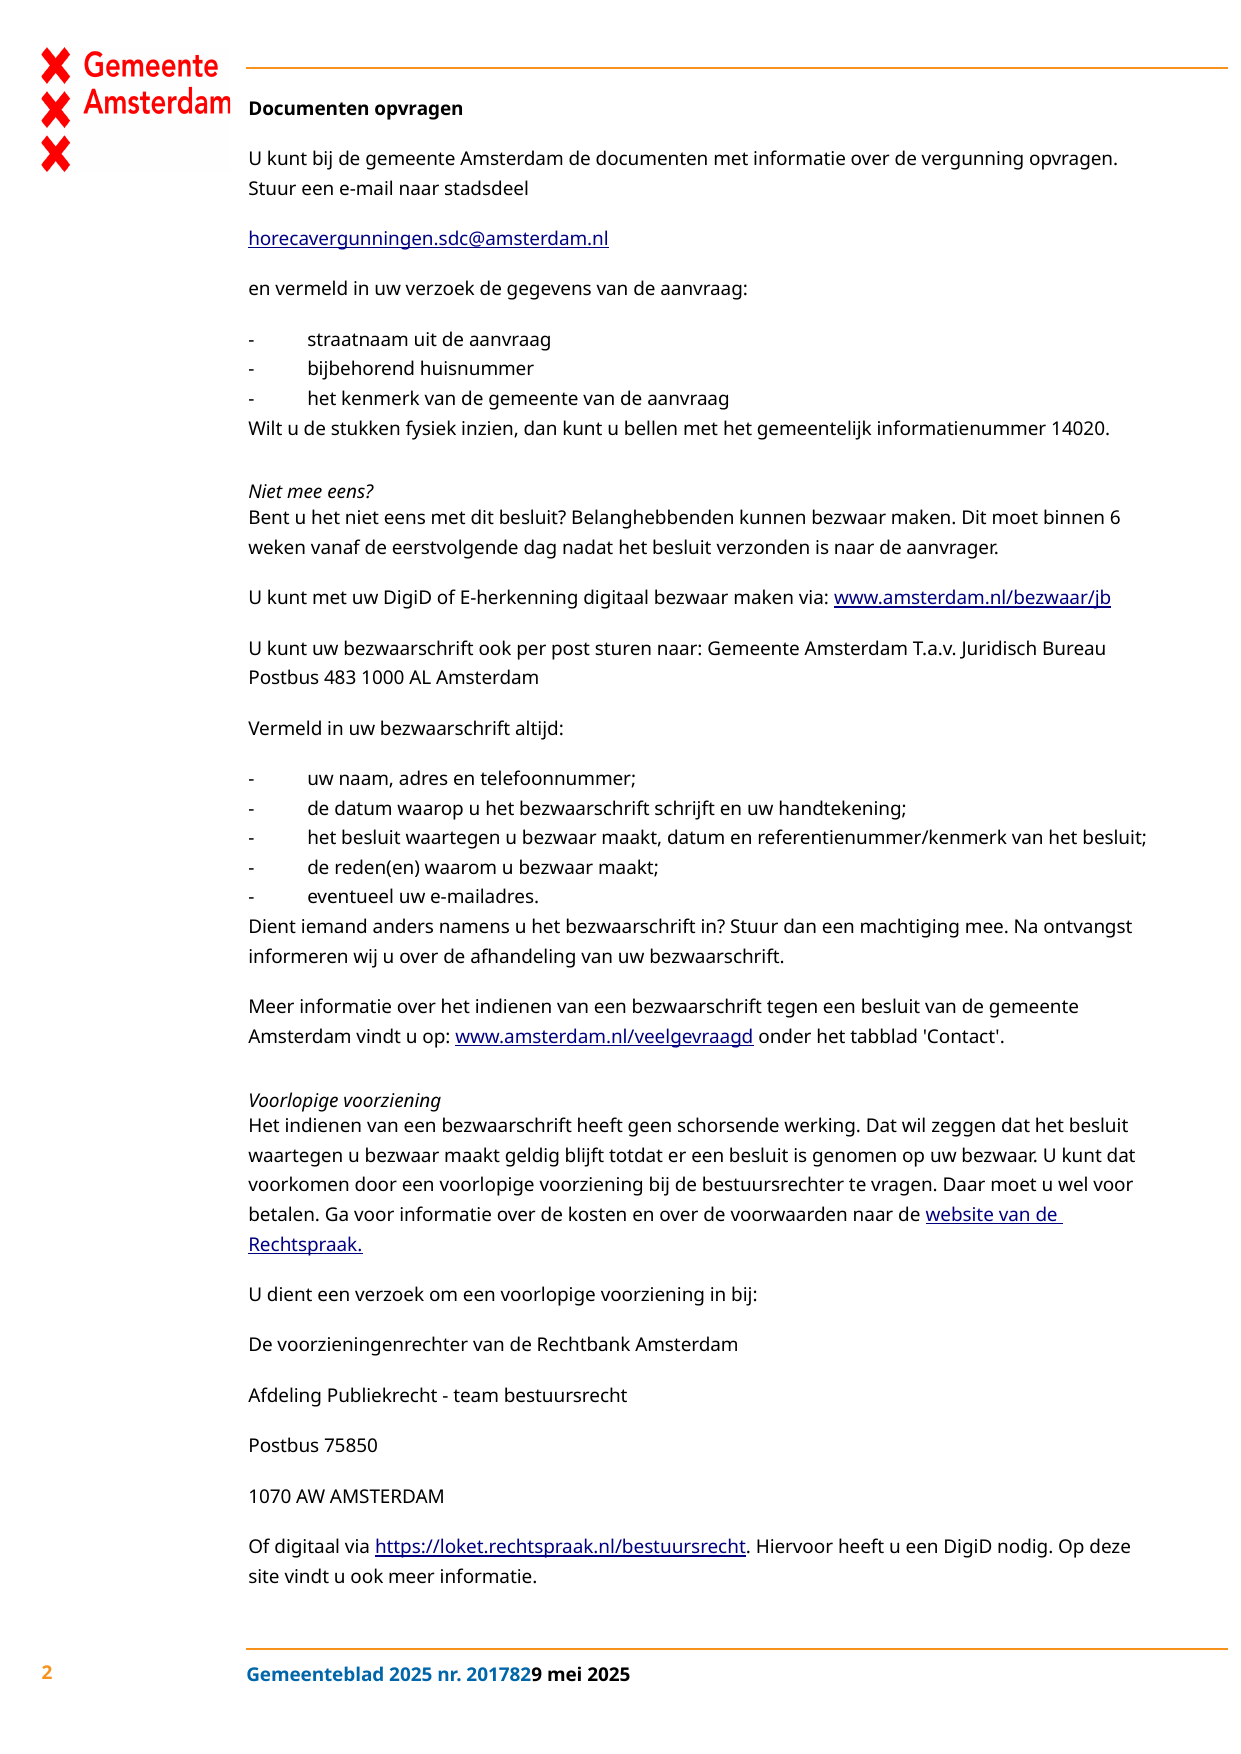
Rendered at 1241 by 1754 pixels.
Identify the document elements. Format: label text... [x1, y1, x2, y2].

text Of digitaal via https://loket.rechtspraak.nl/bestuursrecht. Hiervoor heeft u een DigiD nodig. Op deze site vindt u ook meer informatie. [248, 1533, 1152, 1589]
text Afdeling Publiekrecht - team bestuursrecht [248, 1382, 1152, 1408]
list uw naam, adres en telefoonnummer; [248, 765, 1152, 791]
text U kunt bij de gemeente Amsterdam de documenten met informatie over de vergunning opvragen. Stuur een e-mail naar stadsdeel [248, 145, 1152, 201]
list de datum waarop u het bezwaarschrift schrijft en uw handtekening; [248, 795, 1152, 821]
list de reden(en) waarom u bezwaar maakt; [248, 854, 1152, 880]
text Postbus 75850 [248, 1432, 1152, 1458]
text Meer informatie over het indienen van een bezwaarschrift tegen een besluit van de gemeente Amsterdam vindt u op: www.amsterdam.nl/veelgevraagd onder het tabblad 'Contact'. [248, 993, 1152, 1048]
text U kunt met uw DigiD of E-herkenning digitaal bezwaar maken via: www.amsterdam.nl/bezwaar/jb [248, 584, 1152, 610]
list het kenmerk van de gemeente van de aanvraag [248, 385, 1152, 411]
text Vermeld in uw bezwaarschrift altijd: [248, 715, 1152, 741]
text Wilt u de stukken fysiek inzien, dan kunt u bellen met het gemeentelijk informatienummer 14020. [248, 415, 1152, 441]
text Niet mee eens? [248, 479, 1152, 504]
text Bent u het niet eens met dit besluit? Belanghebbenden kunnen bezwaar maken. Dit moet binnen 6 weken vanaf de eerstvolgende dag nadat het besluit verzonden is naar de aanvrager. [248, 504, 1152, 560]
text U dient een verzoek om een voorlopige voorziening in bij: [248, 1281, 1152, 1307]
text De voorzieningenrechter van de Rechtbank Amsterdam [248, 1332, 1152, 1357]
text en vermeld in uw verzoek de gegevens van de aanvraag: [248, 276, 1152, 301]
picture [41, 47, 231, 172]
text Het indienen van een bezwaarschrift heeft geen schorsende werking. Dat wil zeggen dat het besluit waartegen u bezwaar maakt geldig blijft totdat er een besluit is genomen op uw bezwaar. U kunt dat voorkomen door een voorlopige voorziening bij de bestuursrechter te vragen. Daar moet u wel voor betalen. Ga voor informatie over de kosten en over de voorwaarden naar de website van de Rechtspraak. [248, 1112, 1152, 1257]
list bijbehorend huisnummer [248, 356, 1152, 381]
text Voorlopige voorziening [248, 1087, 1152, 1112]
text Dient iemand anders namens u het bezwaarschrift in? Stuur dan een machtiging mee. Na ontvangst informeren wij u over de afhandeling van uw bezwaarschrift. [248, 913, 1152, 968]
list straatnaam uit de aanvraag [248, 326, 1152, 352]
text Documenten opvragen [248, 95, 1152, 121]
text U kunt uw bezwaarschrift ook per post sturen naar: Gemeente Amsterdam T.a.v. Juridisch Bureau Postbus 483 1000 AL Amsterdam [248, 635, 1152, 690]
text 1070 AW AMSTERDAM [248, 1483, 1152, 1509]
list eventueel uw e-mailadres. [248, 884, 1152, 909]
list het besluit waartegen u bezwaar maakt, datum en referentienummer/kenmerk van het besluit; [248, 824, 1152, 850]
text horecavergunningen.sdc@amsterdam.nl [248, 225, 1152, 251]
